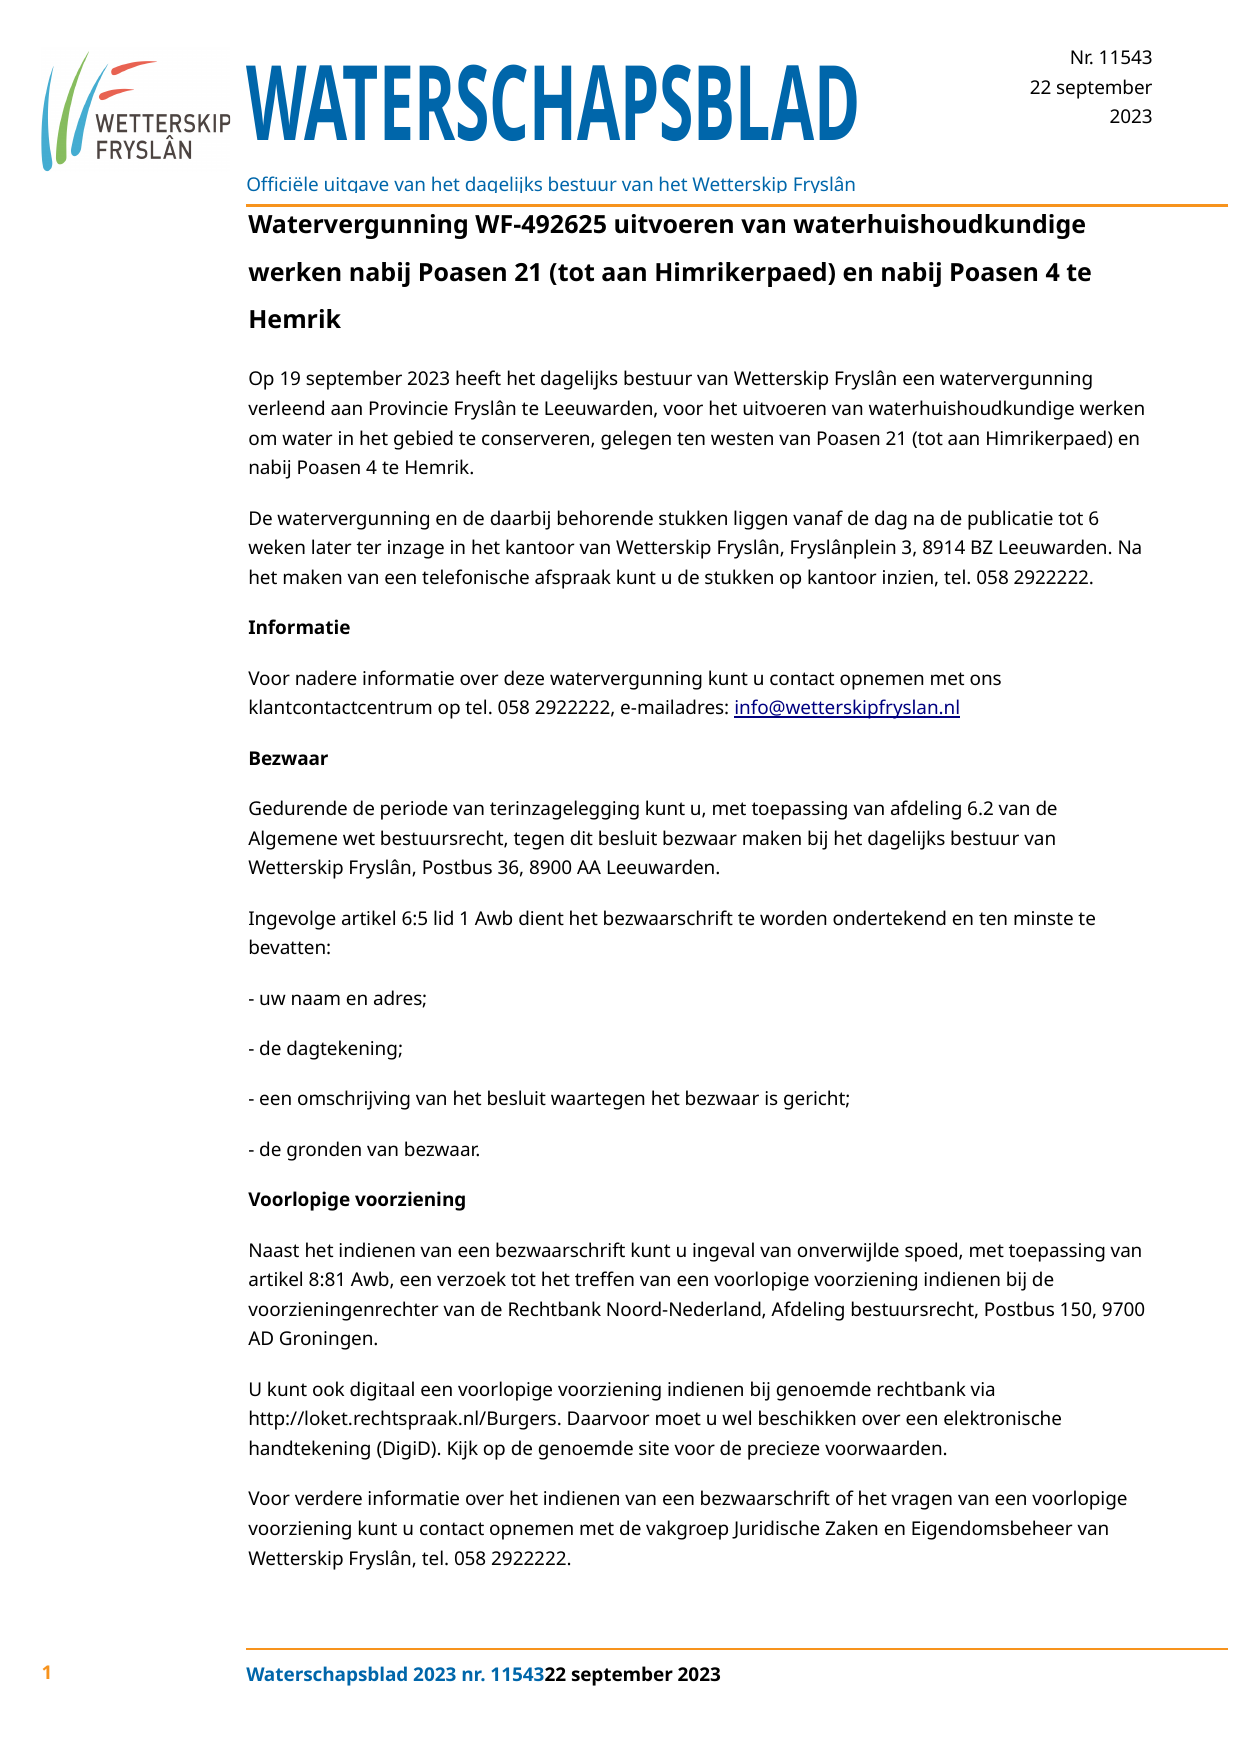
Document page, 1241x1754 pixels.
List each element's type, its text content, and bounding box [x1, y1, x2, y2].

text Watervergunning WF-492625 uitvoeren van waterhuishoudkundige werken nabij Poasen 21 (tot aan Himrikerpaed) en nabij Poasen 4 te Hemrik [248, 207, 1152, 336]
text Voorlopige voorziening [248, 1186, 1152, 1212]
text - de gronden van bezwaar. [248, 1136, 1152, 1162]
text Gedurende de periode van terinzagelegging kunt u, met toepassing van afdeling 6.2 van de Algemene wet bestuursrecht, tegen dit besluit bezwaar maken bij het dagelijks bestuur van Wetterskip Fryslân, Postbus 36, 8900 AA Leeuwarden. [248, 795, 1152, 880]
text - uw naam en adres; [248, 985, 1152, 1010]
text - de dagtekening; [248, 1035, 1152, 1061]
text Naast het indienen van een bezwaarschrift kunt u ingeval van onverwijlde spoed, met toepassing van artikel 8:81 Awb, een verzoek tot het treffen van een voorlopige voorziening indienen bij de voorzieningenrechter van de Rechtbank Noord-Nederland, Afdeling bestuursrecht, Postbus 150, 9700 AD Groningen. [248, 1237, 1152, 1351]
picture [41, 47, 231, 172]
text Voor nadere informatie over deze watervergunning kunt u contact opnemen met ons klantcontactcentrum op tel. 058 2922222, e-mailadres: info@wetterskipfryslan.nl [248, 665, 1152, 720]
text - een omschrijving van het besluit waartegen het bezwaar is gericht; [248, 1086, 1152, 1111]
text Ingevolge artikel 6:5 lid 1 Awb dient het bezwaarschrift te worden ondertekend en ten minste te bevatten: [248, 905, 1152, 960]
text Voor verdere informatie over het indienen van een bezwaarschrift of het vragen van een voorlopige voorziening kunt u contact opnemen met de vakgroep Juridische Zaken en Eigendomsbeheer van Wetterskip Fryslân, tel. 058 2922222. [248, 1486, 1152, 1570]
text U kunt ook digitaal een voorlopige voorziening indienen bij genoemde rechtbank via http://loket.rechtspraak.nl/Burgers. Daarvoor moet u wel beschikken over een elektronische handtekening (DigiD). Kijk op de genoemde site voor de precieze voorwaarden. [248, 1376, 1152, 1461]
text Bezwaar [248, 745, 1152, 770]
text De watervergunning en de daarbij behorende stukken liggen vanaf de dag na de publicatie tot 6 weken later ter inzage in het kantoor van Wetterskip Fryslân, Fryslânplein 3, 8914 BZ Leeuwarden. Na het maken van een telefonische afspraak kunt u de stukken op kantoor inzien, tel. 058 2922222. [248, 505, 1152, 589]
text Informatie [248, 614, 1152, 640]
text Op 19 september 2023 heeft het dagelijks bestuur van Wetterskip Fryslân een watervergunning verleend aan Provincie Fryslân te Leeuwarden, voor het uitvoeren van waterhuishoudkundige werken om water in het gebied te conserveren, gelegen ten westen van Poasen 21 (tot aan Himrikerpaed) en nabij Poasen 4 te Hemrik. [248, 366, 1152, 480]
